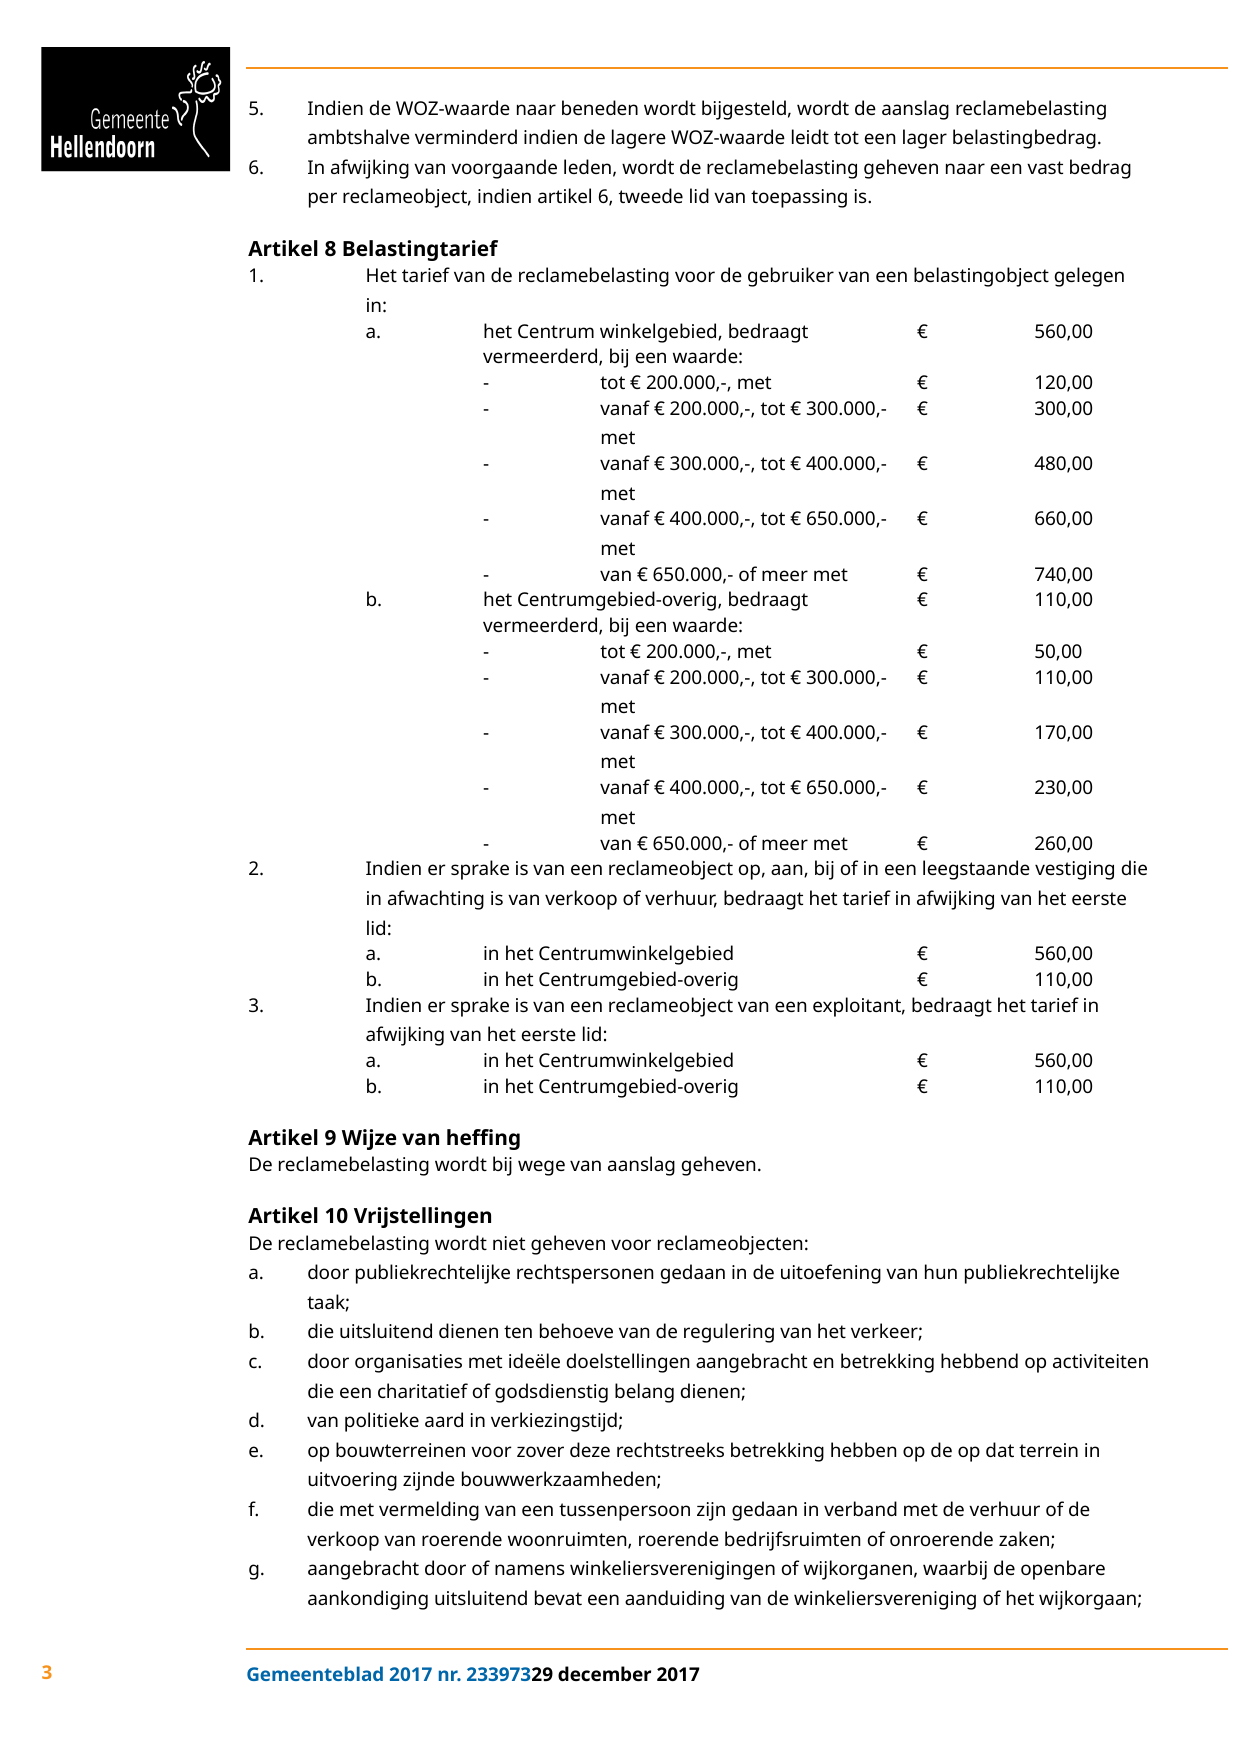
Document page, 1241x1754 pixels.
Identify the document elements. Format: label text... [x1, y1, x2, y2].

table_cell [365, 369, 483, 395]
table_cell [365, 830, 483, 856]
table_cell 660,00 [1034, 506, 1152, 561]
table_cell b. [365, 966, 483, 992]
table_cell € [917, 1047, 1034, 1073]
table_cell [248, 775, 365, 830]
table_cell € [917, 561, 1034, 587]
table_cell het Centrum winkelgebied, bedraagt [483, 318, 917, 343]
table_cell vanaf € 300.000,-, tot € 400.000,- met [600, 719, 917, 774]
table_cell vanaf € 200.000,-, tot € 300.000,- met [600, 395, 917, 450]
table_cell [365, 395, 483, 450]
table_cell € [917, 450, 1034, 506]
table_cell [365, 506, 483, 561]
table_cell € [917, 1073, 1034, 1099]
table_cell van € 650.000,- of meer met [600, 830, 917, 856]
list In afwijking van voorgaande leden, wordt de reclamebelasting geheven naar een vast bedrag per reclameobject, indien artikel 6, tweede lid van toepassing is. [248, 154, 1152, 209]
table_cell - [483, 638, 600, 664]
table_cell € [917, 940, 1034, 966]
table_cell [248, 830, 365, 856]
table_cell 300,00 [1034, 395, 1152, 450]
table_cell in het Centrumwinkelgebied [483, 1047, 917, 1073]
table_cell [248, 940, 365, 966]
table_cell in het Centrumgebied-overig [483, 1073, 917, 1099]
table_cell 740,00 [1034, 561, 1152, 587]
table_cell tot € 200.000,-, met [600, 369, 917, 395]
table_cell [365, 450, 483, 506]
table_cell € [917, 318, 1034, 343]
table_cell [248, 395, 365, 450]
table_cell 560,00 [1034, 1047, 1152, 1073]
table_cell - [483, 450, 600, 506]
table_cell b. [365, 587, 483, 612]
table_cell - [483, 506, 600, 561]
table_cell € [917, 719, 1034, 774]
table_cell vanaf € 300.000,-, tot € 400.000,- met [600, 450, 917, 506]
table_cell € [917, 395, 1034, 450]
table_cell € [917, 966, 1034, 992]
table_cell 560,00 [1034, 940, 1152, 966]
table_cell vanaf € 200.000,-, tot € 300.000,- met [600, 664, 917, 719]
table_cell 110,00 [1034, 587, 1152, 612]
table_cell - [483, 369, 600, 395]
table_cell [248, 613, 365, 638]
table_cell in het Centrumwinkelgebied [483, 940, 917, 966]
table_cell a. [365, 1047, 483, 1073]
table_cell van € 650.000,- of meer met [600, 561, 917, 587]
table_header Het tarief van de reclamebelasting voor de gebruiker van een belastingobject gelegen in: [365, 263, 1152, 318]
table_cell [365, 719, 483, 774]
table_cell € [917, 587, 1034, 612]
table_cell [248, 587, 365, 612]
table_cell 560,00 [1034, 318, 1152, 343]
list door publiekrechtelijke rechtspersonen gedaan in de uitoefening van hun publiekrechtelijke taak; [248, 1259, 1152, 1315]
table_cell [248, 1073, 365, 1099]
list aangebracht door of namens winkeliersverenigingen of wijkorganen, waarbij de openbare aankondiging uitsluitend bevat een aanduiding van de winkeliersvereniging of het wijkorgaan; [248, 1555, 1152, 1611]
table_cell - [483, 830, 600, 856]
table_cell Indien er sprake is van een reclameobject op, aan, bij of in een leegstaande vestiging die in afwachting is van verkoop of verhuur, bedraagt het tarief in afwijking van het eerste lid: [365, 856, 1152, 940]
text Artikel 8 Belastingtarief [248, 234, 1152, 262]
table_cell het Centrumgebied-overig, bedraagt [483, 587, 917, 612]
table_cell [248, 318, 365, 343]
table_cell - [483, 561, 600, 587]
table_cell a. [365, 940, 483, 966]
table_cell b. [365, 1073, 483, 1099]
table_cell [248, 561, 365, 587]
table_cell [365, 344, 483, 369]
table_cell [365, 561, 483, 587]
table_cell 110,00 [1034, 1073, 1152, 1099]
table_cell [248, 638, 365, 664]
list die uitsluitend dienen ten behoeve van de regulering van het verkeer; [248, 1319, 1152, 1344]
table_cell 120,00 [1034, 369, 1152, 395]
table_cell [365, 638, 483, 664]
table_cell - [483, 775, 600, 830]
table_cell [365, 613, 483, 638]
table_cell 260,00 [1034, 830, 1152, 856]
table_cell 2. [248, 856, 365, 940]
table_cell 480,00 [1034, 450, 1152, 506]
table_cell [248, 664, 365, 719]
table_cell - [483, 719, 600, 774]
table_cell € [917, 506, 1034, 561]
text Artikel 9 Wijze van heffing [248, 1123, 1152, 1151]
table_cell [248, 450, 365, 506]
table_cell 50,00 [1034, 638, 1152, 664]
table_cell [248, 1047, 365, 1073]
list op bouwterreinen voor zover deze rechtstreeks betrekking hebben op de op dat terrein in uitvoering zijnde bouwwerkzaamheden; [248, 1437, 1152, 1492]
table_cell [248, 344, 365, 369]
table_cell 110,00 [1034, 966, 1152, 992]
table_cell vanaf € 400.000,-, tot € 650.000,- met [600, 506, 917, 561]
table_cell in het Centrumgebied-overig [483, 966, 917, 992]
table_cell tot € 200.000,-, met [600, 638, 917, 664]
list die met vermelding van een tussenpersoon zijn gedaan in verband met de verhuur of de verkoop van roerende woonruimten, roerende bedrijfsruimten of onroerende zaken; [248, 1496, 1152, 1552]
table_header 1. [248, 263, 365, 318]
table_cell € [917, 664, 1034, 719]
table_cell [365, 664, 483, 719]
list Indien de WOZ-waarde naar beneden wordt bijgesteld, wordt de aanslag reclamebelasting ambtshalve verminderd indien de lagere WOZ-waarde leidt tot een lager belastingbedrag. [248, 95, 1152, 150]
table_cell [365, 775, 483, 830]
table_cell - [483, 395, 600, 450]
table_cell [248, 369, 365, 395]
table_cell - [483, 664, 600, 719]
table_cell 110,00 [1034, 664, 1152, 719]
text De reclamebelasting wordt bij wege van aanslag geheven. [248, 1151, 1152, 1177]
table_cell a. [365, 318, 483, 343]
text Artikel 10 Vrijstellingen [248, 1202, 1152, 1230]
table_cell [248, 966, 365, 992]
picture [41, 47, 231, 172]
table_cell € [917, 775, 1034, 830]
table_cell 3. [248, 992, 365, 1047]
list door organisaties met ideële doelstellingen aangebracht en betrekking hebbend op activiteiten die een charitatief of godsdienstig belang dienen; [248, 1348, 1152, 1404]
table_cell € [917, 830, 1034, 856]
table_cell vermeerderd, bij een waarde: [483, 344, 1152, 369]
table_cell [248, 506, 365, 561]
table_cell € [917, 369, 1034, 395]
table_cell vermeerderd, bij een waarde: [483, 613, 1152, 638]
table_cell 170,00 [1034, 719, 1152, 774]
table_cell € [917, 638, 1034, 664]
table_cell [248, 719, 365, 774]
table_cell 230,00 [1034, 775, 1152, 830]
text De reclamebelasting wordt niet geheven voor reclameobjecten: [248, 1230, 1152, 1256]
table_cell Indien er sprake is van een reclameobject van een exploitant, bedraagt het tarief in afwijking van het eerste lid: [365, 992, 1152, 1047]
table_cell vanaf € 400.000,-, tot € 650.000,- met [600, 775, 917, 830]
list van politieke aard in verkiezingstijd; [248, 1407, 1152, 1433]
